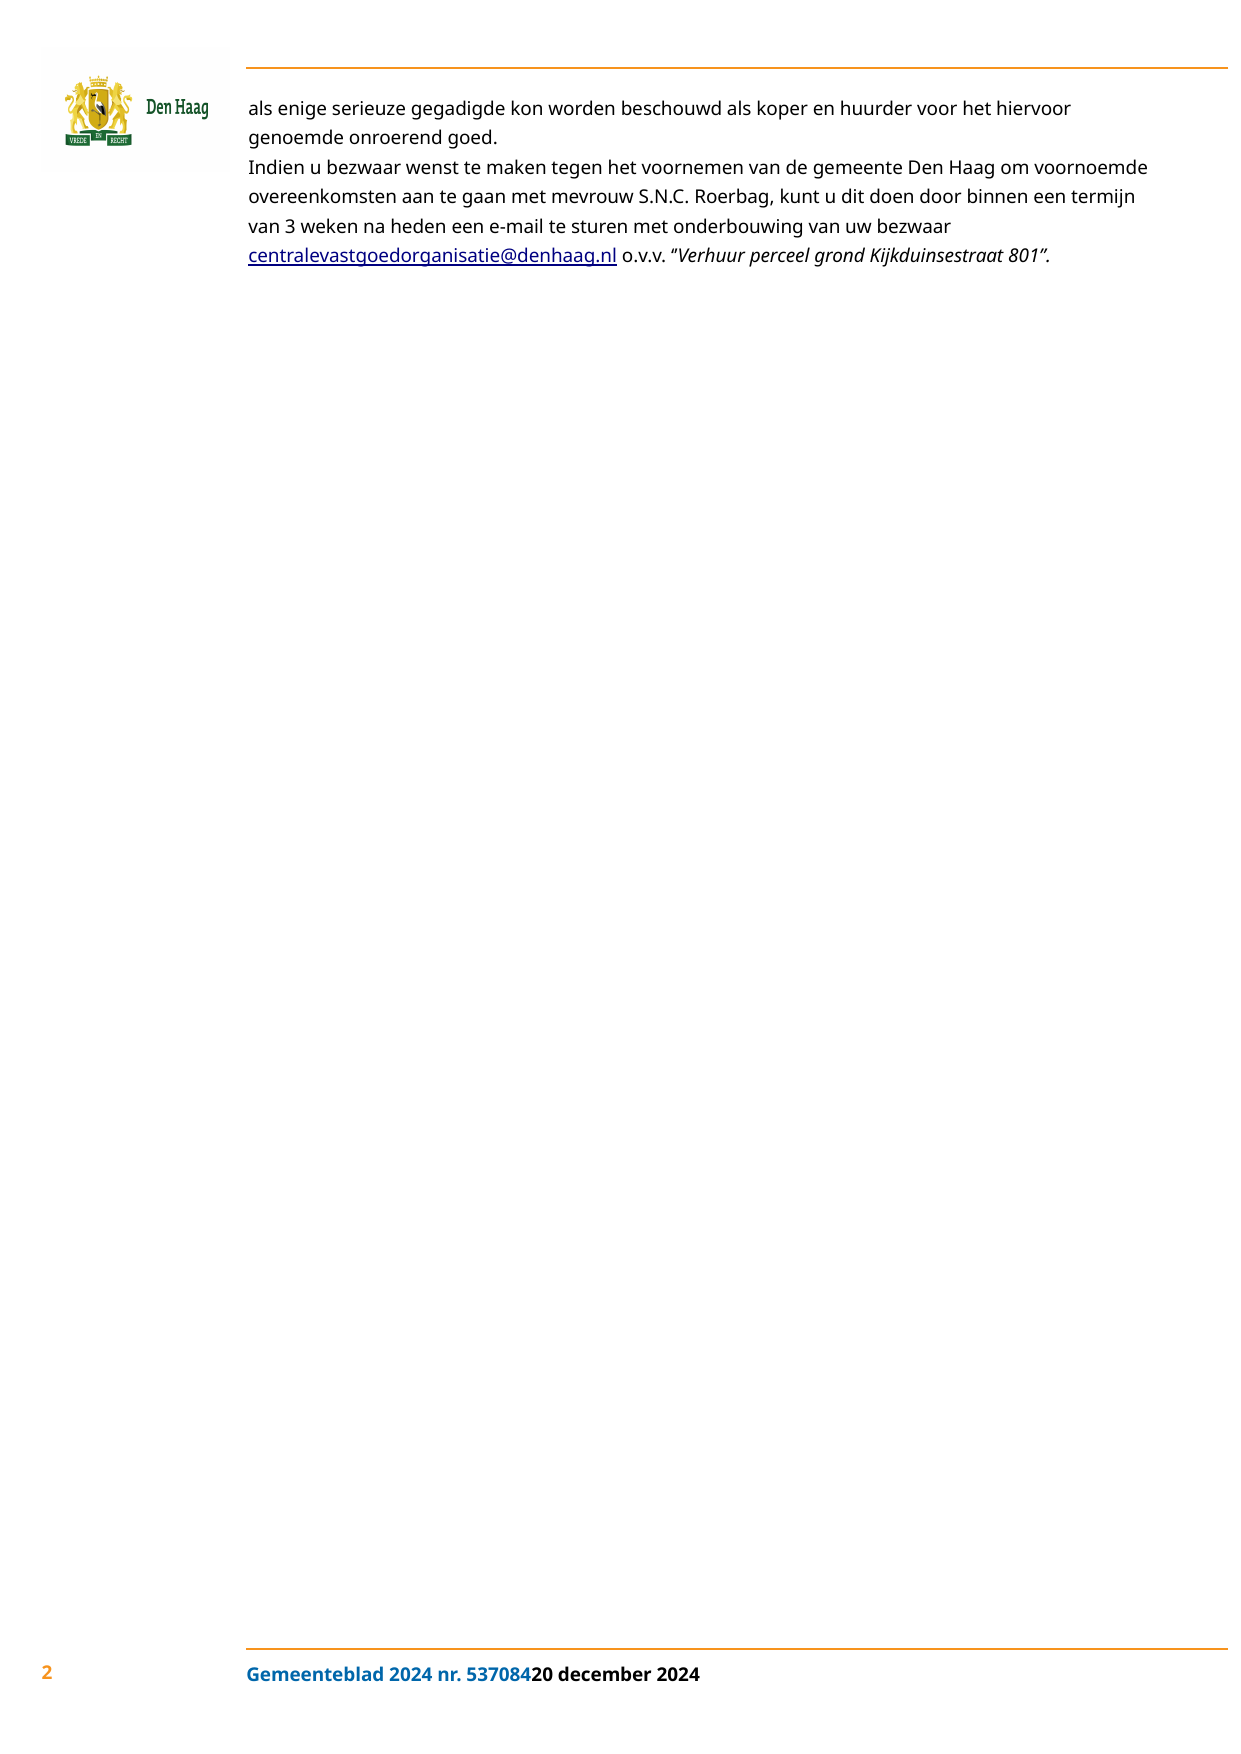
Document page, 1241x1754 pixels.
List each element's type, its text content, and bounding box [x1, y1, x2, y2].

picture [41, 47, 231, 172]
text Indien u bezwaar wenst te maken tegen het voornemen van de gemeente Den Haag om voornoemde overeenkomsten aan te gaan met mevrouw S.N.C. Roerbag, kunt u dit doen door binnen een termijn van 3 weken na heden een e-mail te sturen met onderbouwing van uw bezwaar centralevastgoedorganisatie@denhaag.nl o.v.v. ‘’Verhuur perceel grond Kijkduinsestraat 801”. [248, 154, 1152, 268]
text als enige serieuze gegadigde kon worden beschouwd als koper en huurder voor het hiervoor genoemde onroerend goed. [248, 95, 1152, 150]
